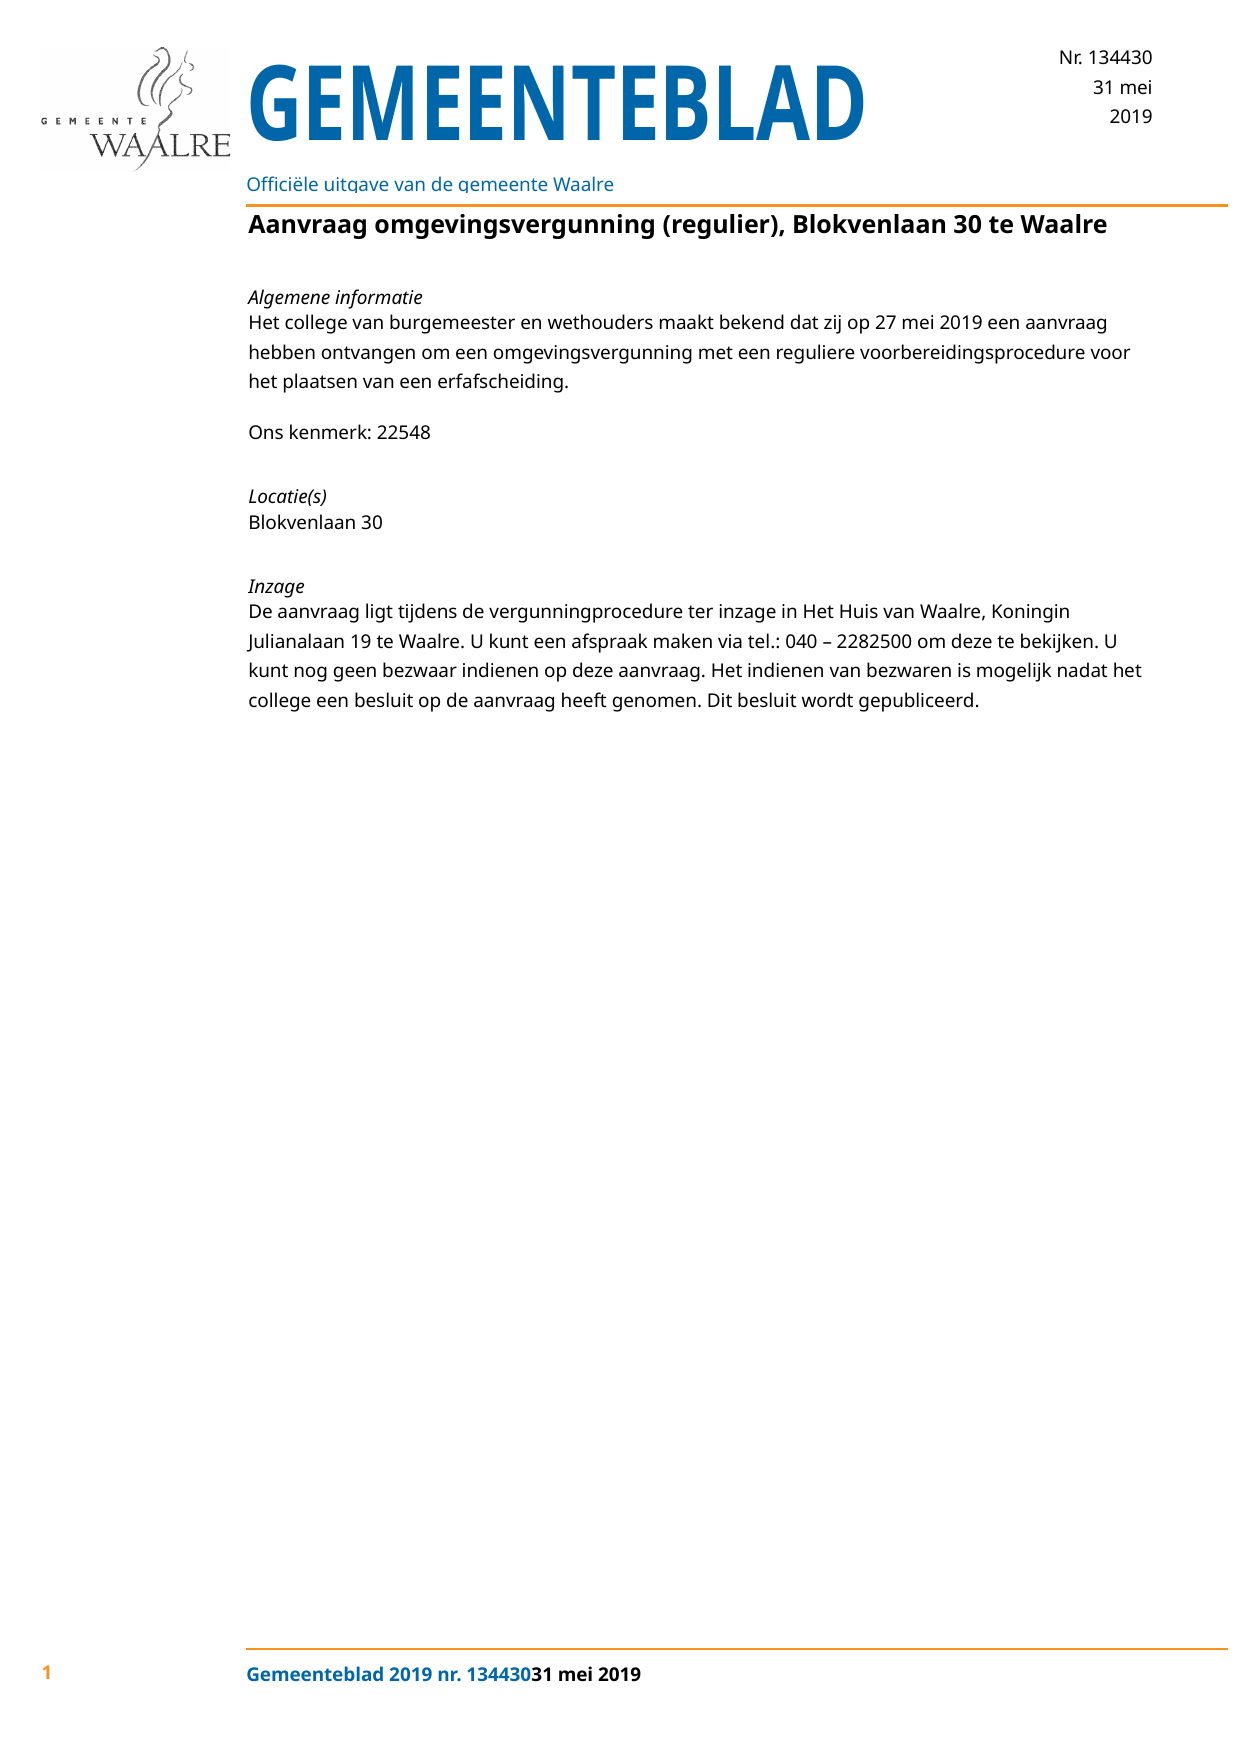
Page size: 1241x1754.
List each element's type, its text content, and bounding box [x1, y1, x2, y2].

picture [41, 47, 231, 172]
text De aanvraag ligt tijdens de vergunningprocedure ter inzage in Het Huis van Waalre, Koningin Julianalaan 19 te Waalre. U kunt een afspraak maken via tel.: 040 – 2282500 om deze te bekijken. U kunt nog geen bezwaar indienen op deze aanvraag. Het indienen van bezwaren is mogelijk nadat het college een besluit op de aanvraag heeft genomen. Dit besluit wordt gepubliceerd. [248, 598, 1152, 713]
text Algemene informatie [248, 284, 1152, 309]
text Inzage [248, 573, 1152, 598]
text Aanvraag omgevingsvergunning (regulier), Blokvenlaan 30 te Waalre [248, 207, 1152, 241]
text Ons kenmerk: 22548 [248, 419, 1152, 445]
text Blokvenlaan 30 [248, 509, 1152, 534]
text Locatie(s) [248, 483, 1152, 509]
text Het college van burgemeester en wethouders maakt bekend dat zij op 27 mei 2019 een aanvraag hebben ontvangen om een omgevingsvergunning met een reguliere voorbereidingsprocedure voor het plaatsen van een erfafscheiding. [248, 309, 1152, 394]
